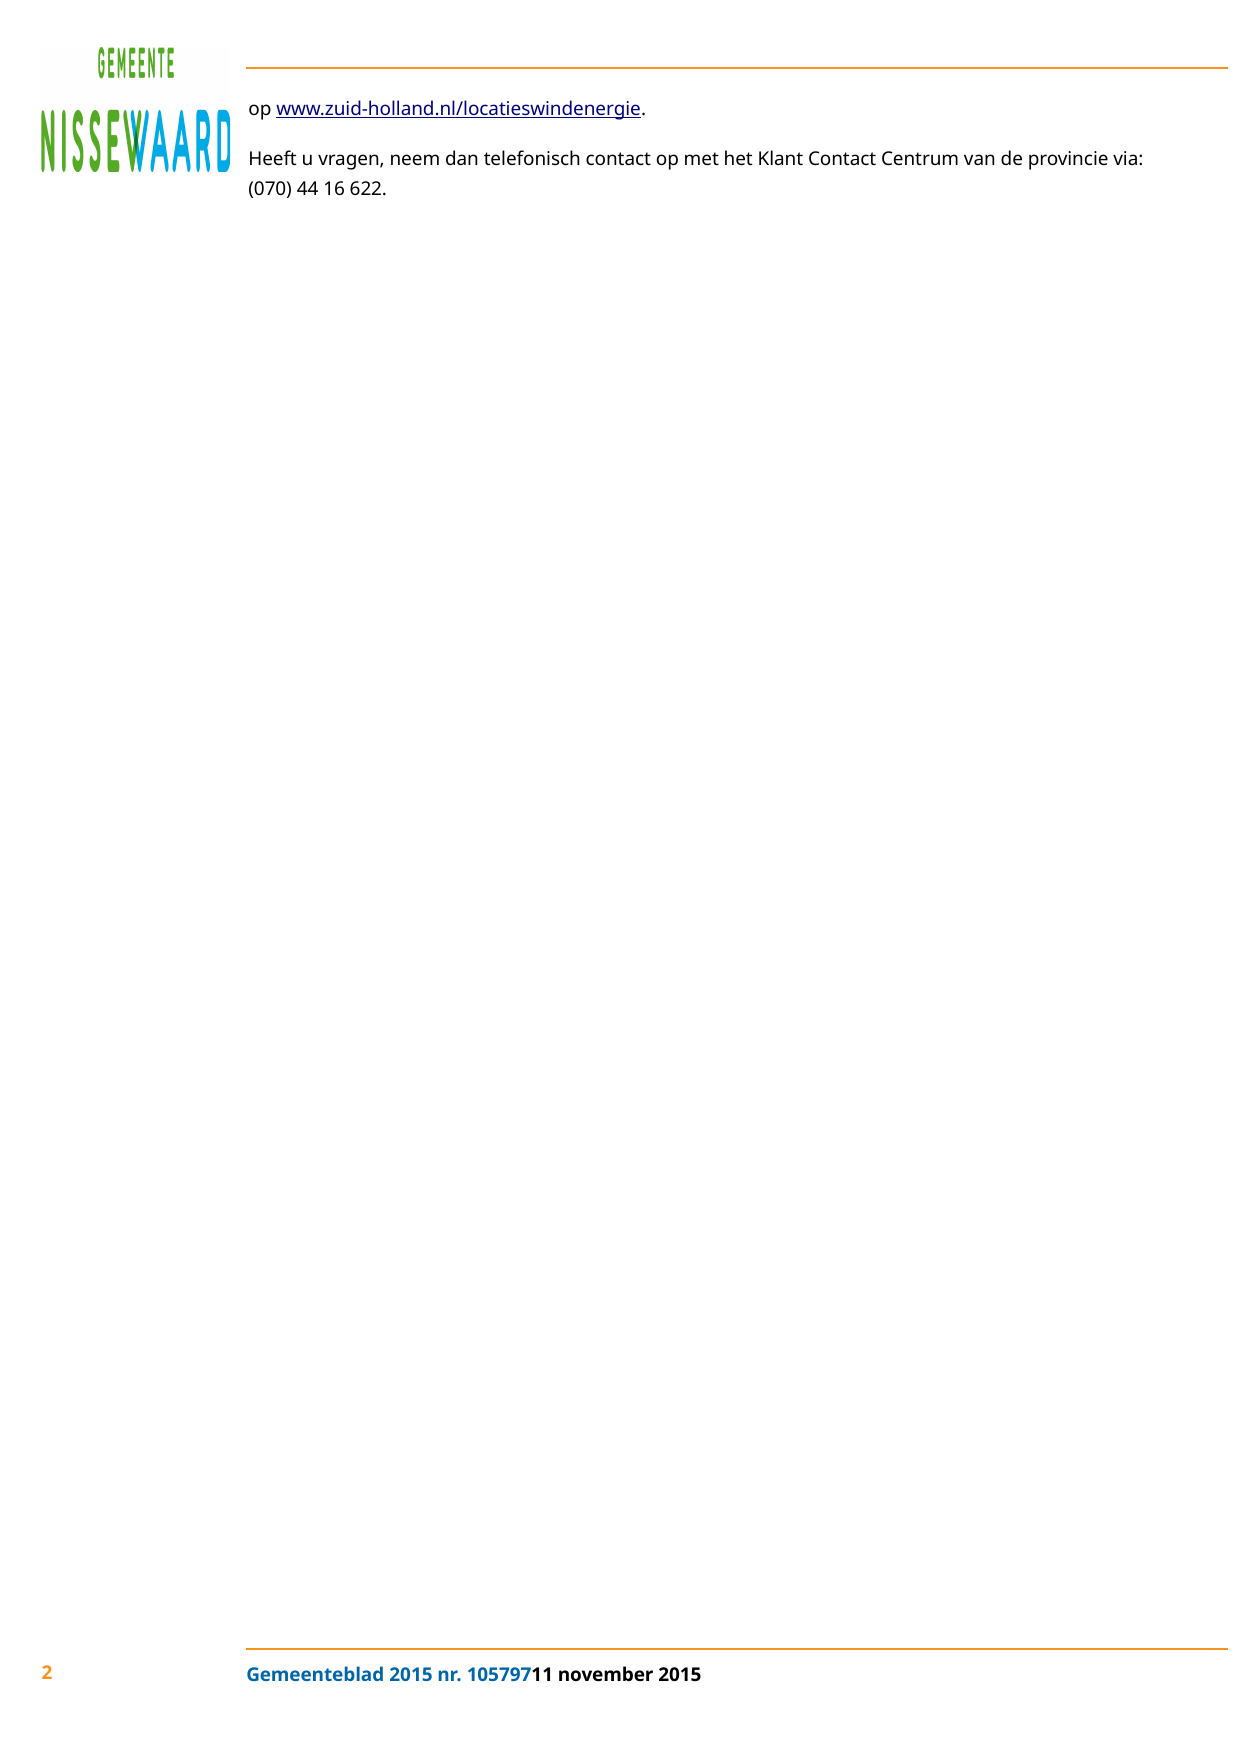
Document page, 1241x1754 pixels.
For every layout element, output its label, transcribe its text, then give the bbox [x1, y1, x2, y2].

picture [201, 122, 206, 138]
picture [41, 47, 231, 172]
text op www.zuid-holland.nl/locatieswindenergie. [248, 95, 1152, 121]
text Heeft u vragen, neem dan telefonisch contact op met het Klant Contact Centrum van de provincie via: (070) 44 16 622. [248, 145, 1152, 201]
picture [176, 157, 187, 172]
picture [222, 122, 227, 160]
picture [154, 157, 165, 172]
picture [200, 151, 206, 172]
